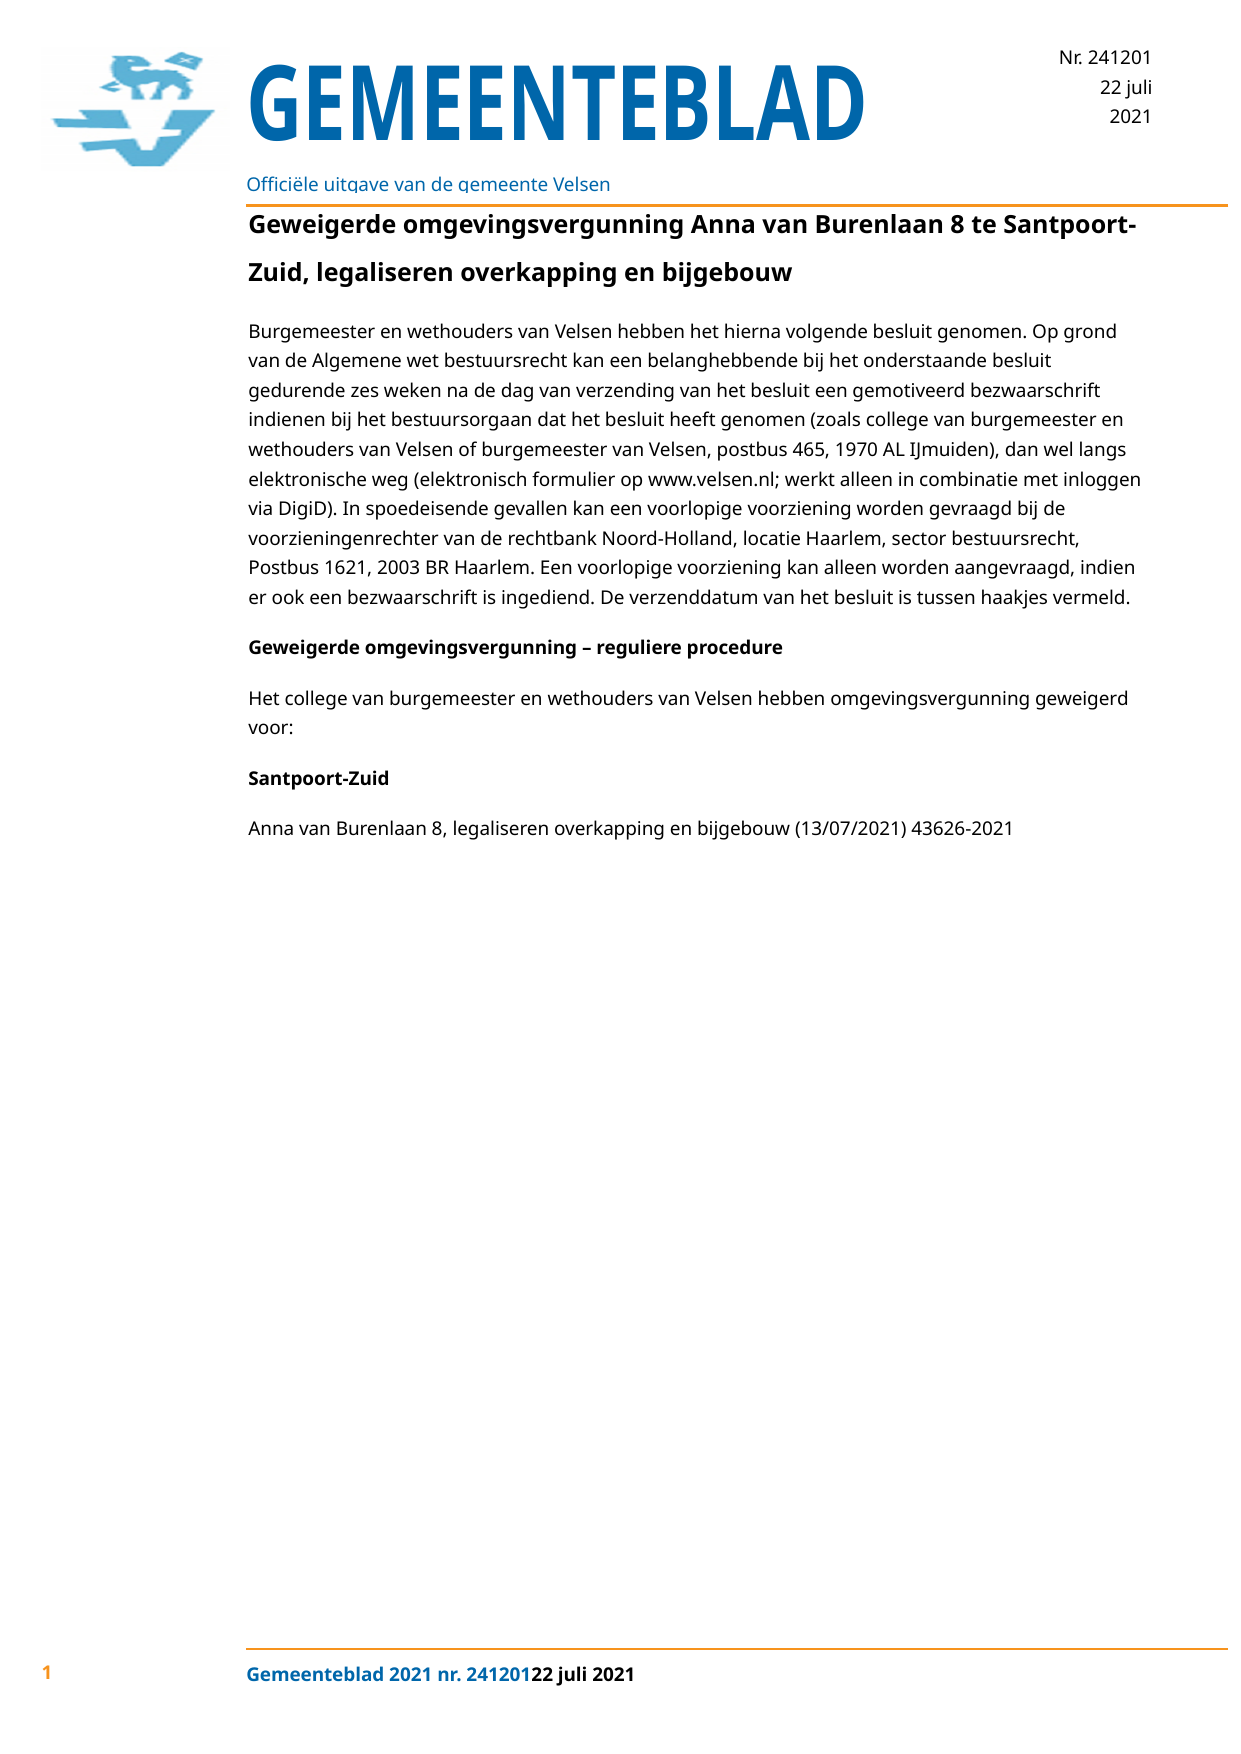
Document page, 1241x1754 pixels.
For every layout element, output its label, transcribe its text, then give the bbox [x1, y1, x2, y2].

text Santpoort-Zuid [248, 765, 1152, 791]
text Burgemeester en wethouders van Velsen hebben het hierna volgende besluit genomen. Op grond van de Algemene wet bestuursrecht kan een belanghebbende bij het onderstaande besluit gedurende zes weken na de dag van verzending van het besluit een gemotiveerd bezwaarschrift indienen bij het bestuursorgaan dat het besluit heeft genomen (zoals college van burgemeester en wethouders van Velsen of burgemeester van Velsen, postbus 465, 1970 AL IJmuiden), dan wel langs elektronische weg (elektronisch formulier op www.velsen.nl; werkt alleen in combinatie met inloggen via DigiD). In spoedeisende gevallen kan een voorlopige voorziening worden gevraagd bij de voorzieningenrechter van de rechtbank Noord-Holland, locatie Haarlem, sector bestuursrecht, Postbus 1621, 2003 BR Haarlem. Een voorlopige voorziening kan alleen worden aangevraagd, indien er ook een bezwaarschrift is ingediend. De verzenddatum van het besluit is tussen haakjes vermeld. [248, 318, 1152, 610]
picture [41, 47, 231, 172]
text Geweigerde omgevingsvergunning – reguliere procedure [248, 634, 1152, 660]
text Geweigerde omgevingsvergunning Anna van Burenlaan 8 te Santpoort-Zuid, legaliseren overkapping en bijgebouw [248, 207, 1152, 288]
text Anna van Burenlaan 8, legaliseren overkapping en bijgebouw (13/07/2021) 43626-2021 [248, 815, 1152, 841]
text Het college van burgemeester en wethouders van Velsen hebben omgevingsvergunning geweigerd voor: [248, 685, 1152, 740]
